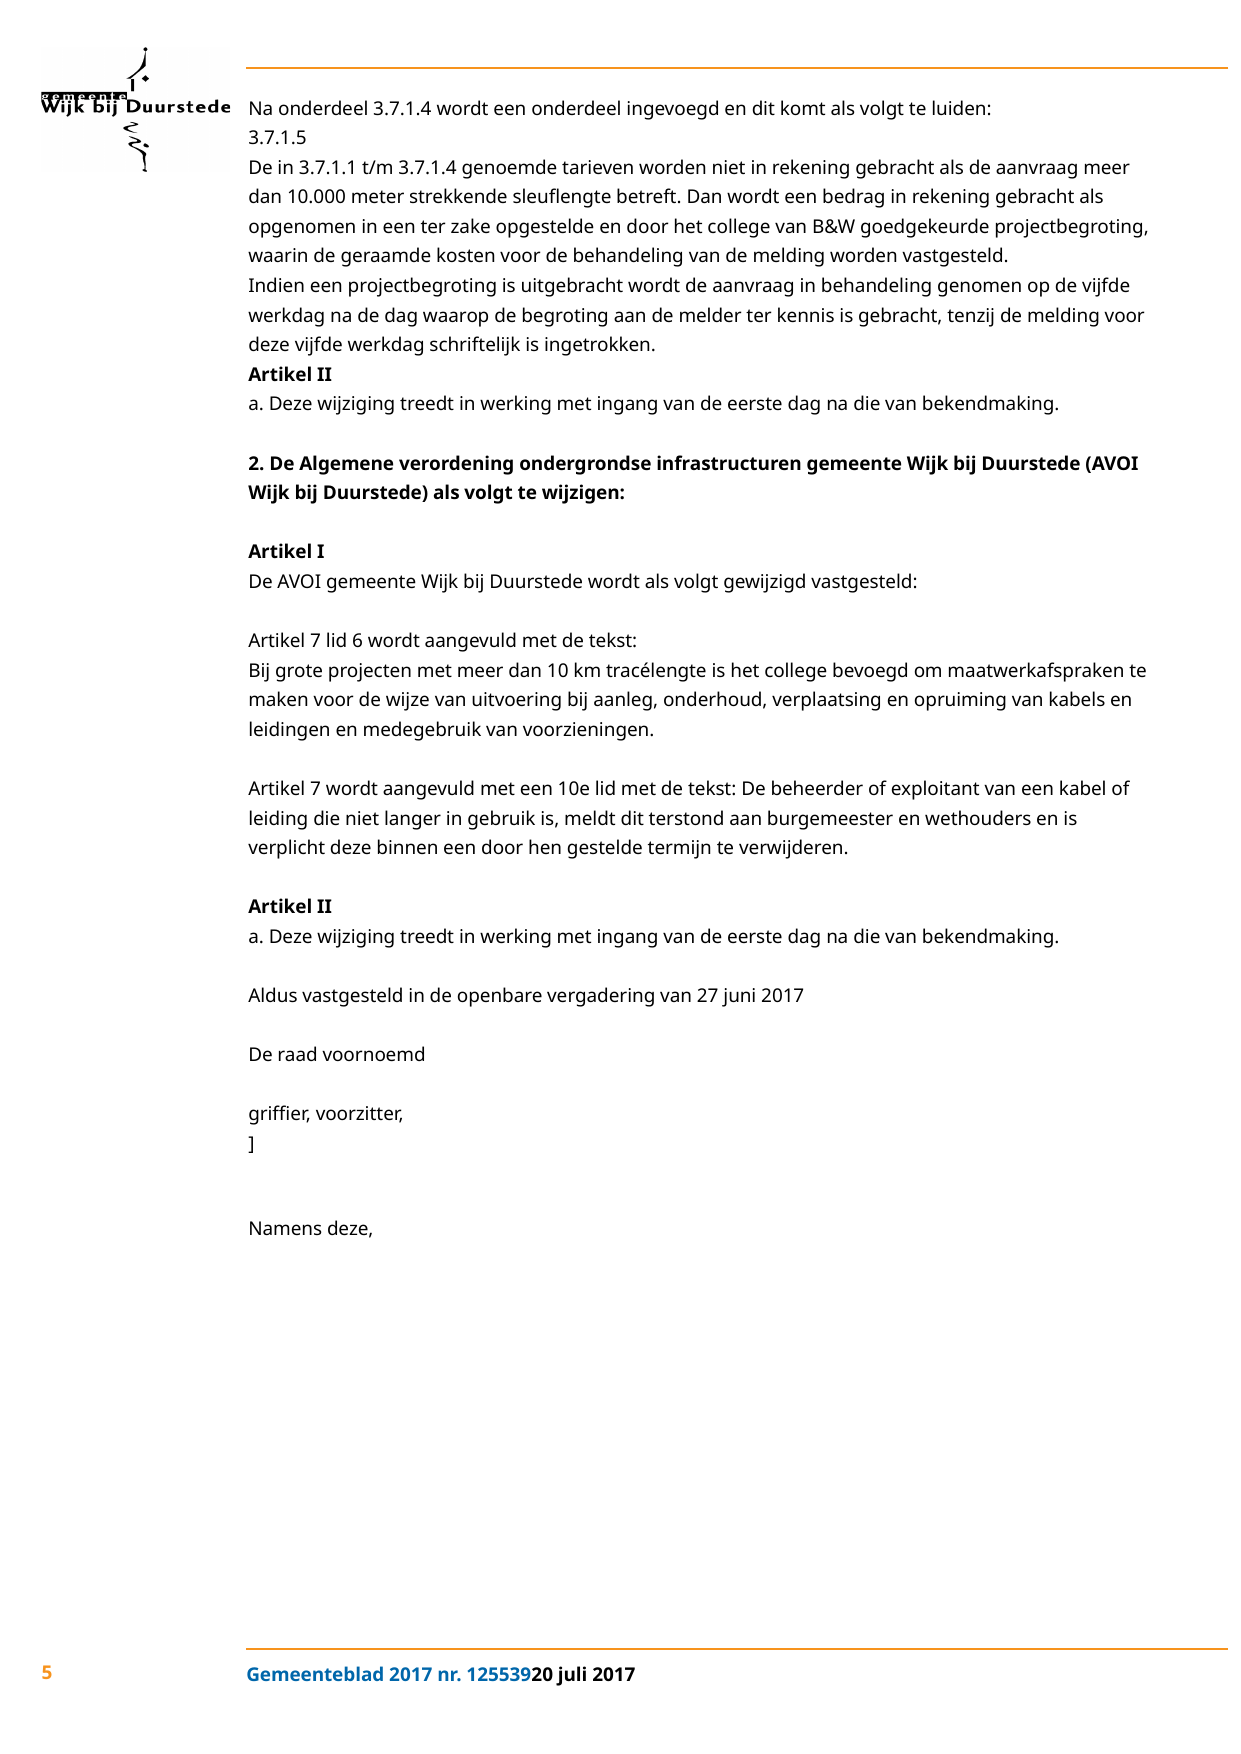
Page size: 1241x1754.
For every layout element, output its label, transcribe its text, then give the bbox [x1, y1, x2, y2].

text Aldus vastgesteld in de openbare vergadering van 27 juni 2017 [248, 982, 1152, 1008]
text Namens deze, [248, 1215, 1152, 1241]
text a. Deze wijziging treedt in werking met ingang van de eerste dag na die van bekendmaking. [248, 391, 1152, 416]
text Artikel 7 lid 6 wordt aangevuld met de tekst: [248, 627, 1152, 653]
text De in 3.7.1.1 t/m 3.7.1.4 genoemde tarieven worden niet in rekening gebracht als de aanvraag meer dan 10.000 meter strekkende sleuflengte betreft. Dan wordt een bedrag in rekening gebracht als opgenomen in een ter zake opgestelde en door het college van B&W goedgekeurde projectbegroting, waarin de geraamde kosten voor de behandeling van de melding worden vastgesteld. [248, 154, 1152, 268]
text a. Deze wijziging treedt in werking met ingang van de eerste dag na die van bekendmaking. [248, 923, 1152, 949]
text ] [248, 1130, 1152, 1156]
text 3.7.1.5 [248, 124, 1152, 150]
text Artikel II [248, 893, 1152, 919]
text Bij grote projecten met meer dan 10 km tracélengte is het college bevoegd om maatwerkafspraken te maken voor de wijze van uitvoering bij aanleg, onderhoud, verplaatsing en opruiming van kabels en leidingen en medegebruik van voorzieningen. [248, 657, 1152, 742]
text Artikel I [248, 538, 1152, 564]
text Indien een projectbegroting is uitgebracht wordt de aanvraag in behandeling genomen op de vijfde werkdag na de dag waarop de begroting aan de melder ter kennis is gebracht, tenzij de melding voor deze vijfde werkdag schriftelijk is ingetrokken. [248, 272, 1152, 357]
text De AVOI gemeente Wijk bij Duurstede wordt als volgt gewijzigd vastgesteld: [248, 568, 1152, 594]
text 2. De Algemene verordening ondergrondse infrastructuren gemeente Wijk bij Duurstede (AVOI Wijk bij Duurstede) als volgt te wijzigen: [248, 450, 1152, 505]
text griffier, voorzitter, [248, 1101, 1152, 1126]
text Artikel II [248, 361, 1152, 387]
text De raad voornoemd [248, 1041, 1152, 1067]
text Na onderdeel 3.7.1.4 wordt een onderdeel ingevoegd en dit komt als volgt te luiden: [248, 95, 1152, 121]
picture [41, 47, 231, 172]
text Artikel 7 wordt aangevuld met een 10e lid met de tekst: De beheerder of exploitant van een kabel of leiding die niet langer in gebruik is, meldt dit terstond aan burgemeester en wethouders en is verplicht deze binnen een door hen gestelde termijn te verwijderen. [248, 775, 1152, 860]
